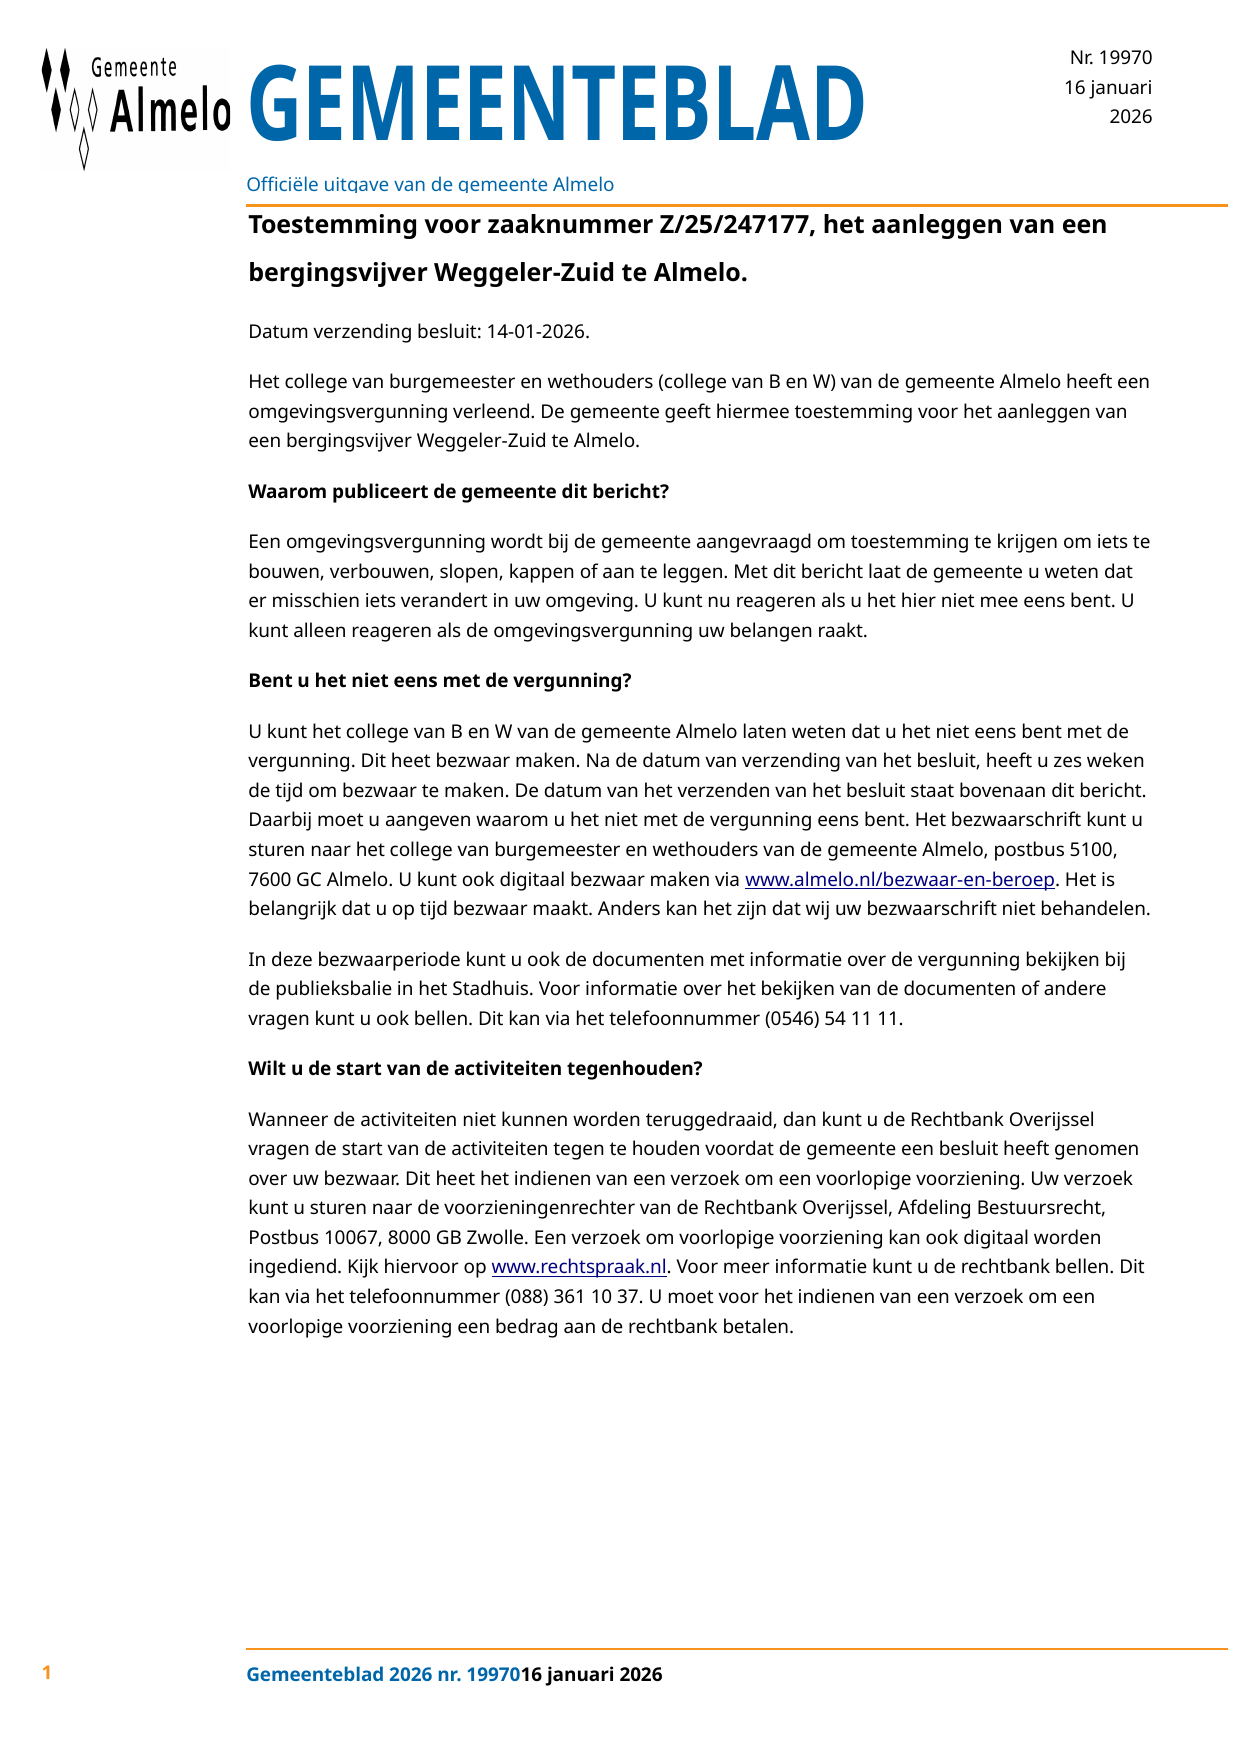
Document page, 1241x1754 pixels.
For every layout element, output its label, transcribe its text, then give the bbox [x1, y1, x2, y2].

text U kunt het college van B en W van de gemeente Almelo laten weten dat u het niet eens bent met de vergunning. Dit heet bezwaar maken. Na de datum van verzending van het besluit, heeft u zes weken de tijd om bezwaar te maken. De datum van het verzenden van het besluit staat bovenaan dit bericht. Daarbij moet u aangeven waarom u het niet met de vergunning eens bent. Het bezwaarschrift kunt u sturen naar het college van burgemeester en wethouders van de gemeente Almelo, postbus 5100, 7600 GC Almelo. U kunt ook digitaal bezwaar maken via www.almelo.nl/bezwaar-en-beroep. Het is belangrijk dat u op tijd bezwaar maakt. Anders kan het zijn dat wij uw bezwaarschrift niet behandelen. [248, 718, 1152, 921]
text Bent u het niet eens met de vergunning? [248, 667, 1152, 693]
text Datum verzending besluit: 14-01-2026. [248, 318, 1152, 344]
picture [41, 47, 231, 172]
text Een omgevingsvergunning wordt bij de gemeente aangevraagd om toestemming te krijgen om iets te bouwen, verbouwen, slopen, kappen of aan te leggen. Met dit bericht laat de gemeente u weten dat er misschien iets verandert in uw omgeving. U kunt nu reageren als u het hier niet mee eens bent. U kunt alleen reageren als de omgevingsvergunning uw belangen raakt. [248, 528, 1152, 643]
text Waarom publiceert de gemeente dit bericht? [248, 478, 1152, 504]
text Toestemming voor zaaknummer Z/25/247177, het aanleggen van een bergingsvijver Weggeler-Zuid te Almelo. [248, 207, 1152, 288]
text Wanneer de activiteiten niet kunnen worden teruggedraaid, dan kunt u de Rechtbank Overijssel vragen de start van de activiteiten tegen te houden voordat de gemeente een besluit heeft genomen over uw bezwaar. Dit heet het indienen van een verzoek om een voorlopige voorziening. Uw verzoek kunt u sturen naar de voorzieningenrechter van de Rechtbank Overijssel, Afdeling Bestuursrecht, Postbus 10067, 8000 GB Zwolle. Een verzoek om voorlopige voorziening kan ook digitaal worden ingediend. Kijk hiervoor op www.rechtspraak.nl. Voor meer informatie kunt u de rechtbank bellen. Dit kan via het telefoonnummer (088) 361 10 37. U moet voor het indienen van een verzoek om een voorlopige voorziening een bedrag aan de rechtbank betalen. [248, 1106, 1152, 1339]
text Wilt u de start van de activiteiten tegenhouden? [248, 1055, 1152, 1081]
text In deze bezwaarperiode kunt u ook de documenten met informatie over de vergunning bekijken bij de publieksbalie in het Stadhuis. Voor informatie over het bekijken van de documenten of andere vragen kunt u ook bellen. Dit kan via het telefoonnummer (0546) 54 11 11. [248, 946, 1152, 1031]
text Het college van burgemeester en wethouders (college van B en W) van de gemeente Almelo heeft een omgevingsvergunning verleend. De gemeente geeft hiermee toestemming voor het aanleggen van een bergingsvijver Weggeler-Zuid te Almelo. [248, 368, 1152, 453]
